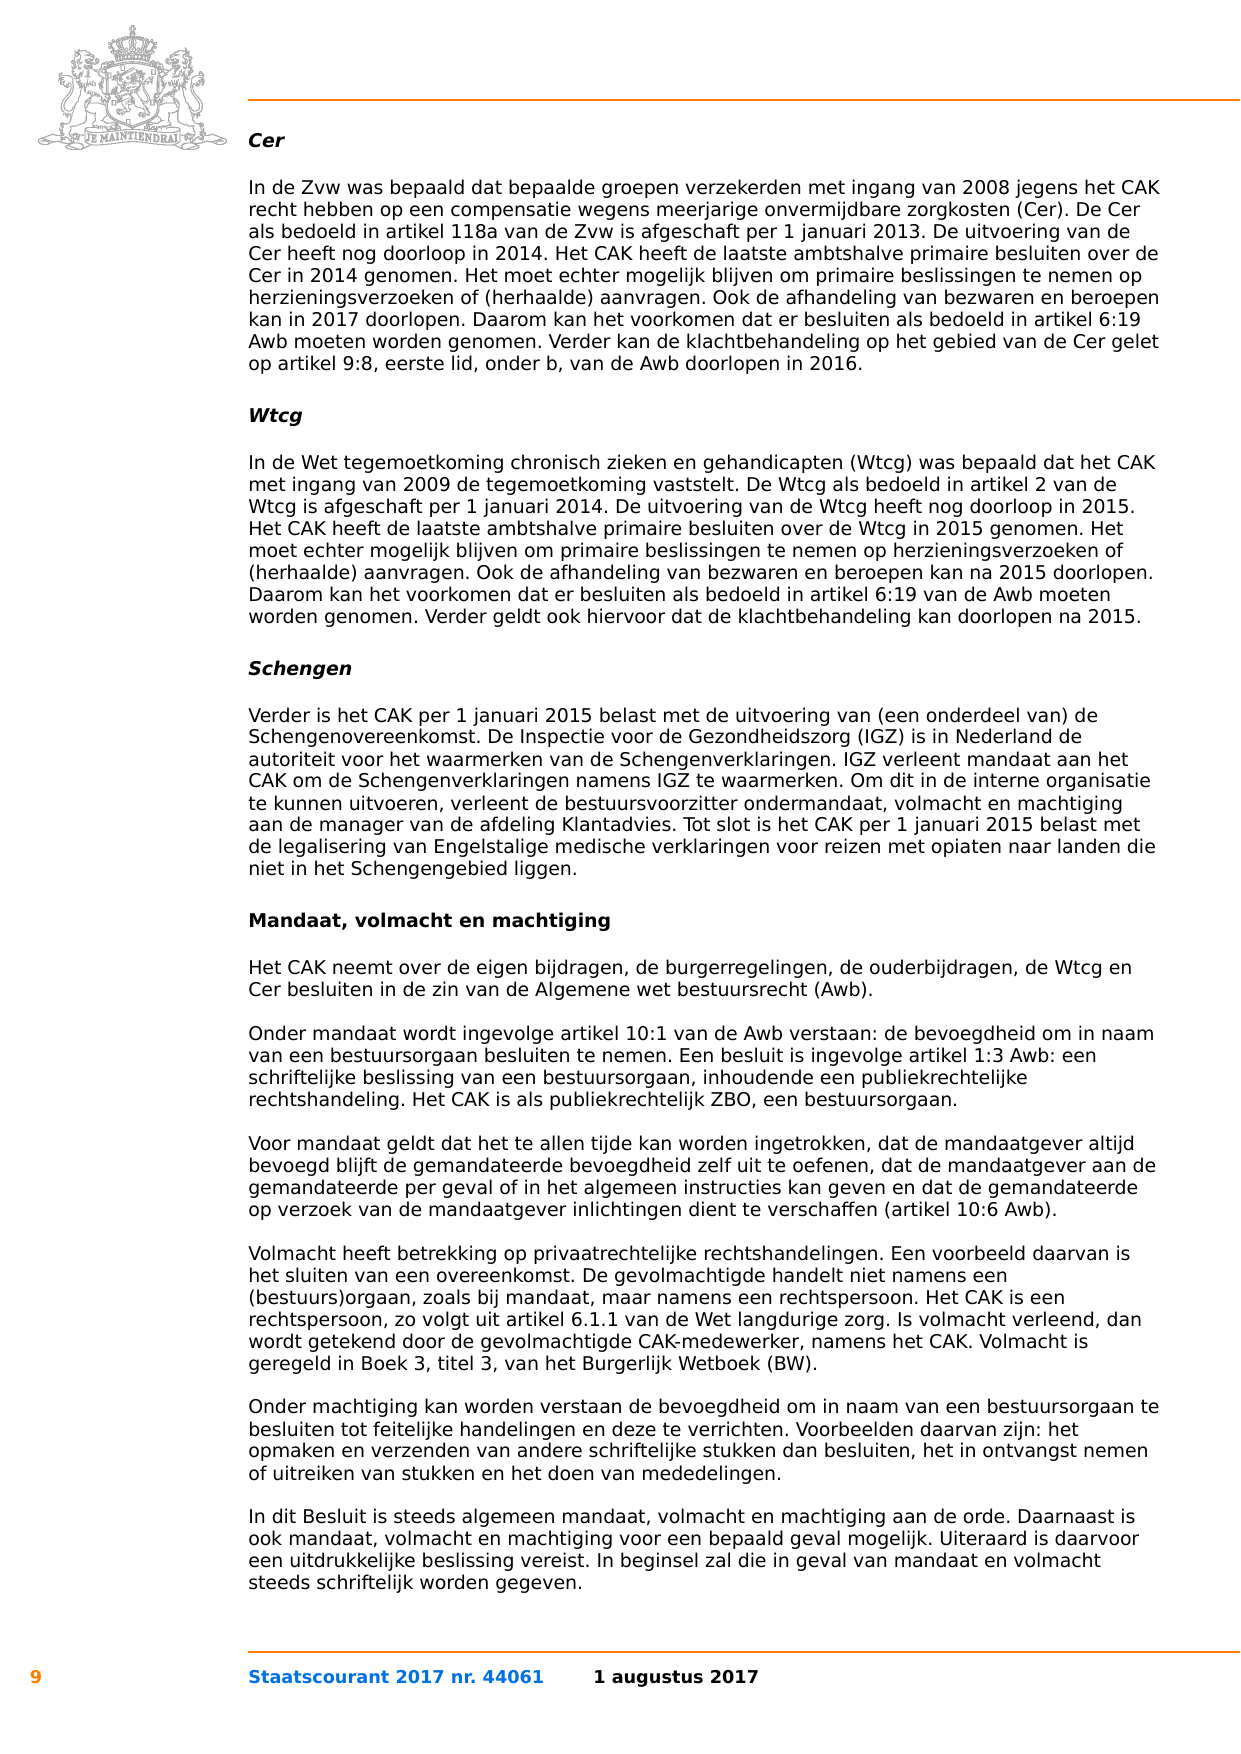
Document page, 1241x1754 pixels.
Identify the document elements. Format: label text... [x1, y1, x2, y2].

text In de Wet tegemoetkoming chronisch zieken en gehandicapten (Wtcg) was bepaald dat het CAK met ingang van 2009 de tegemoetkoming vaststelt. De Wtcg als bedoeld in artikel 2 van de Wtcg is afgeschaft per 1 januari 2014. De uitvoering van de Wtcg heeft nog doorloop in 2015. Het CAK heeft de laatste ambtshalve primaire besluiten over de Wtcg in 2015 genomen. Het moet echter mogelijk blijven om primaire beslissingen te nemen op herzieningsverzoeken of (herhaalde) aanvragen. Ook de afhandeling van bezwaren en beroepen kan na 2015 doorlopen. Daarom kan het voorkomen dat er besluiten als bedoeld in artikel 6:19 van de Awb moeten worden genomen. Verder geldt ook hiervoor dat de klachtbehandeling kan doorlopen na 2015. [248, 452, 1163, 627]
picture [38, 25, 227, 150]
text Volmacht heeft betrekking op privaatrechtelijke rechtshandelingen. Een voorbeeld daarvan is het sluiten van een overeenkomst. De gevolmachtigde handelt niet namens een (bestuurs)orgaan, zoals bij mandaat, maar namens een rechtspersoon. Het CAK is een rechtspersoon, zo volgt uit artikel 6.1.1 van de Wet langdurige zorg. Is volmacht verleend, dan wordt getekend door de gevolmachtigde CAK-medewerker, namens het CAK. Volmacht is geregeld in Boek 3, titel 3, van het Burgerlijk Wetboek (BW). [248, 1243, 1163, 1374]
text In de Zvw was bepaald dat bepaalde groepen verzekerden met ingang van 2008 jegens het CAK recht hebben op een compensatie wegens meerjarige onvermijdbare zorgkosten (Cer). De Cer als bedoeld in artikel 118a van de Zvw is afgeschaft per 1 januari 2013. De uitvoering van de Cer heeft nog doorloop in 2014. Het CAK heeft de laatste ambtshalve primaire besluiten over de Cer in 2014 genomen. Het moet echter mogelijk blijven om primaire beslissingen te nemen op herzieningsverzoeken of (herhaalde) aanvragen. Ook de afhandeling van bezwaren en beroepen kan in 2017 doorlopen. Daarom kan het voorkomen dat er besluiten als bedoeld in artikel 6:19 Awb moeten worden genomen. Verder kan de klachtbehandeling op het gebied van de Cer gelet op artikel 9:8, eerste lid, onder b, van de Awb doorlopen in 2016. [248, 177, 1163, 375]
subtitle Wtcg [248, 405, 1163, 427]
subtitle Mandaat, volmacht en machtiging [248, 910, 1163, 932]
text Onder mandaat wordt ingevolge artikel 10:1 van de Awb verstaan: de bevoegdheid om in naam van een bestuursorgaan besluiten te nemen. Een besluit is ingevolge artikel 1:3 Awb: een schriftelijke beslissing van een bestuursorgaan, inhoudende een publiekrechtelijke rechtshandeling. Het CAK is als publiekrechtelijk ZBO, een bestuursorgaan. [248, 1023, 1163, 1111]
subtitle Schengen [248, 657, 1163, 679]
text Voor mandaat geldt dat het te allen tijde kan worden ingetrokken, dat de mandaatgever altijd bevoegd blijft de gemandateerde bevoegdheid zelf uit te oefenen, dat de mandaatgever aan de gemandateerde per geval of in het algemeen instructies kan geven en dat de gemandateerde op verzoek van de mandaatgever inlichtingen dient te verschaffen (artikel 10:6 Awb). [248, 1133, 1163, 1221]
text Het CAK neemt over de eigen bijdragen, de burgerregelingen, de ouderbijdragen, de Wtcg en Cer besluiten in de zin van de Algemene wet bestuursrecht (Awb). [248, 957, 1163, 1001]
text Onder machtiging kan worden verstaan de bevoegdheid om in naam van een bestuursorgaan te besluiten tot feitelijke handelingen en deze te verrichten. Voorbeelden daarvan zijn: het opmaken en verzenden van andere schriftelijke stukken dan besluiten, het in ontvangst nemen of uitreiken van stukken en het doen van mededelingen. [248, 1396, 1163, 1484]
subtitle Cer [248, 130, 1163, 152]
text Verder is het CAK per 1 januari 2015 belast met de uitvoering van (een onderdeel van) de Schengenovereenkomst. De Inspectie voor de Gezondheidszorg (IGZ) is in Nederland de autoriteit voor het waarmerken van de Schengenverklaringen. IGZ verleent mandaat aan het CAK om de Schengenverklaringen namens IGZ te waarmerken. Om dit in de interne organisatie te kunnen uitvoeren, verleent de bestuursvoorzitter ondermandaat, volmacht en machtiging aan de manager van de afdeling Klantadvies. Tot slot is het CAK per 1 januari 2015 belast met de legalisering van Engelstalige medische verklaringen voor reizen met opiaten naar landen die niet in het Schengengebied liggen. [248, 704, 1163, 880]
text In dit Besluit is steeds algemeen mandaat, volmacht en machtiging aan de orde. Daarnaast is ook mandaat, volmacht en machtiging voor een bepaald geval mogelijk. Uiteraard is daarvoor een uitdrukkelijke beslissing vereist. In beginsel zal die in geval van mandaat en volmacht steeds schriftelijk worden gegeven. [248, 1506, 1163, 1594]
